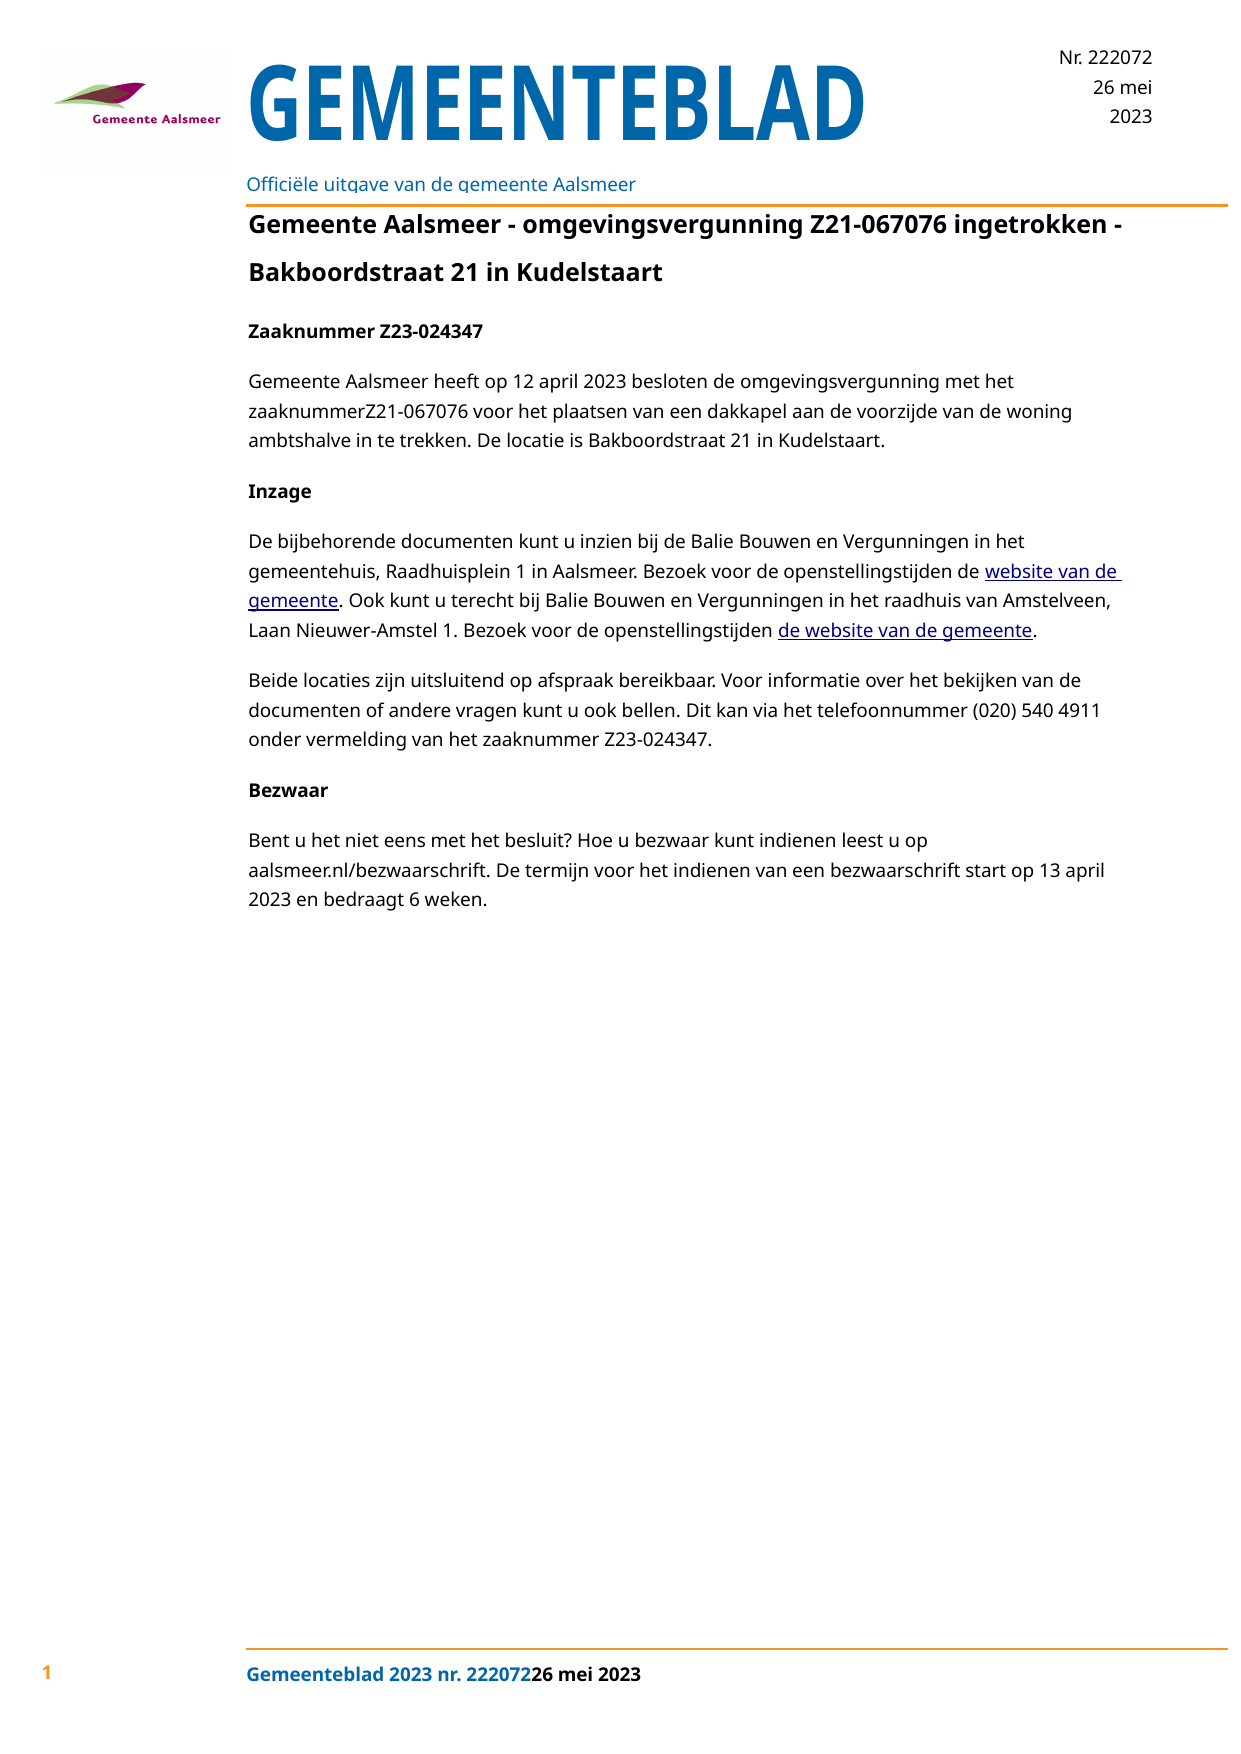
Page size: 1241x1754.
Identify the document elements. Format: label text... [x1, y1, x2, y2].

text Inzage [248, 478, 1152, 504]
text Beide locaties zijn uitsluitend op afspraak bereikbaar. Voor informatie over het bekijken van de documenten of andere vragen kunt u ook bellen. Dit kan via het telefoonnummer (020) 540 4911 onder vermelding van het zaaknummer Z23-024347. [248, 667, 1152, 752]
picture [41, 47, 231, 172]
text Bent u het niet eens met het besluit? Hoe u bezwaar kunt indienen leest u op aalsmeer.nl/bezwaarschrift. De termijn voor het indienen van een bezwaarschrift start op 13 april 2023 en bedraagt 6 weken. [248, 827, 1152, 912]
text De bijbehorende documenten kunt u inzien bij de Balie Bouwen en Vergunningen in het gemeentehuis, Raadhuisplein 1 in Aalsmeer. Bezoek voor de openstellingstijden de website van de gemeente. Ook kunt u terecht bij Balie Bouwen en Vergunningen in het raadhuis van Amstelveen, Laan Nieuwer-Amstel 1. Bezoek voor de openstellingstijden de website van de gemeente. [248, 528, 1152, 643]
text Gemeente Aalsmeer - omgevingsvergunning Z21-067076 ingetrokken - Bakboordstraat 21 in Kudelstaart [248, 207, 1152, 288]
text Bezwaar [248, 777, 1152, 803]
text Gemeente Aalsmeer heeft op 12 april 2023 besloten de omgevingsvergunning met het zaaknummerZ21-067076 voor het plaatsen van een dakkapel aan de voorzijde van de woning ambtshalve in te trekken. De locatie is Bakboordstraat 21 in Kudelstaart. [248, 368, 1152, 453]
text Zaaknummer Z23-024347 [248, 318, 1152, 344]
